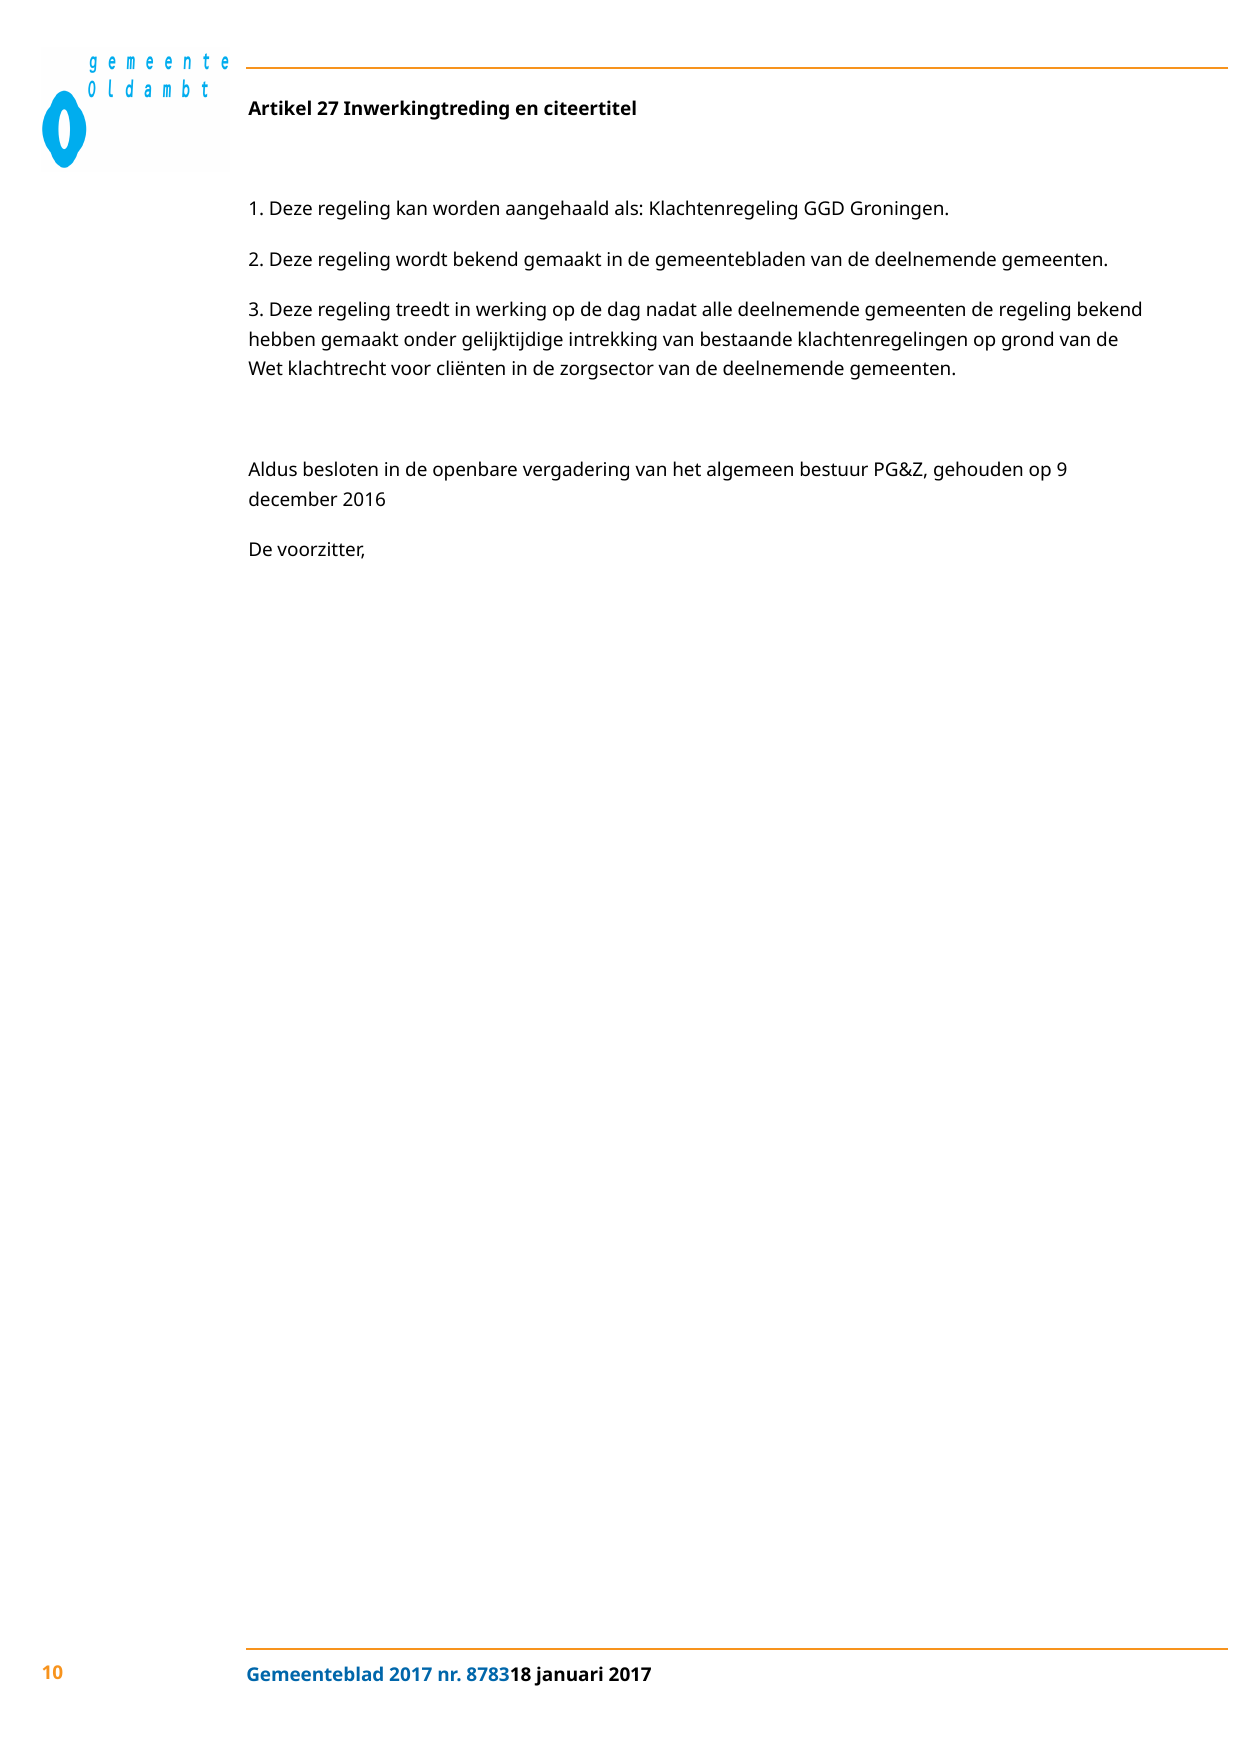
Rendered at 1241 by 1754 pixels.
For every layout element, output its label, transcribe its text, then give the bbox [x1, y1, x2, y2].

text 3. Deze regeling treedt in werking op de dag nadat alle deelnemende gemeenten de regeling bekend hebben gemaakt onder gelijktijdige intrekking van bestaande klachtenregelingen op grond van de Wet klachtrecht voor cliënten in de zorgsector van de deelnemende gemeenten. [248, 296, 1152, 381]
text Aldus besloten in de openbare vergadering van het algemeen bestuur PG&Z, gehouden op 9 december 2016 [248, 456, 1152, 512]
text Artikel 27 Inwerkingtreding en citeertitel [248, 95, 1152, 121]
text 1. Deze regeling kan worden aangehaald als: Klachtenregeling GGD Groningen. [248, 196, 1152, 221]
text 2. Deze regeling wordt bekend gemaakt in de gemeentebladen van de deelnemende gemeenten. [248, 246, 1152, 272]
picture [41, 47, 231, 172]
text De voorzitter, [248, 536, 1152, 562]
